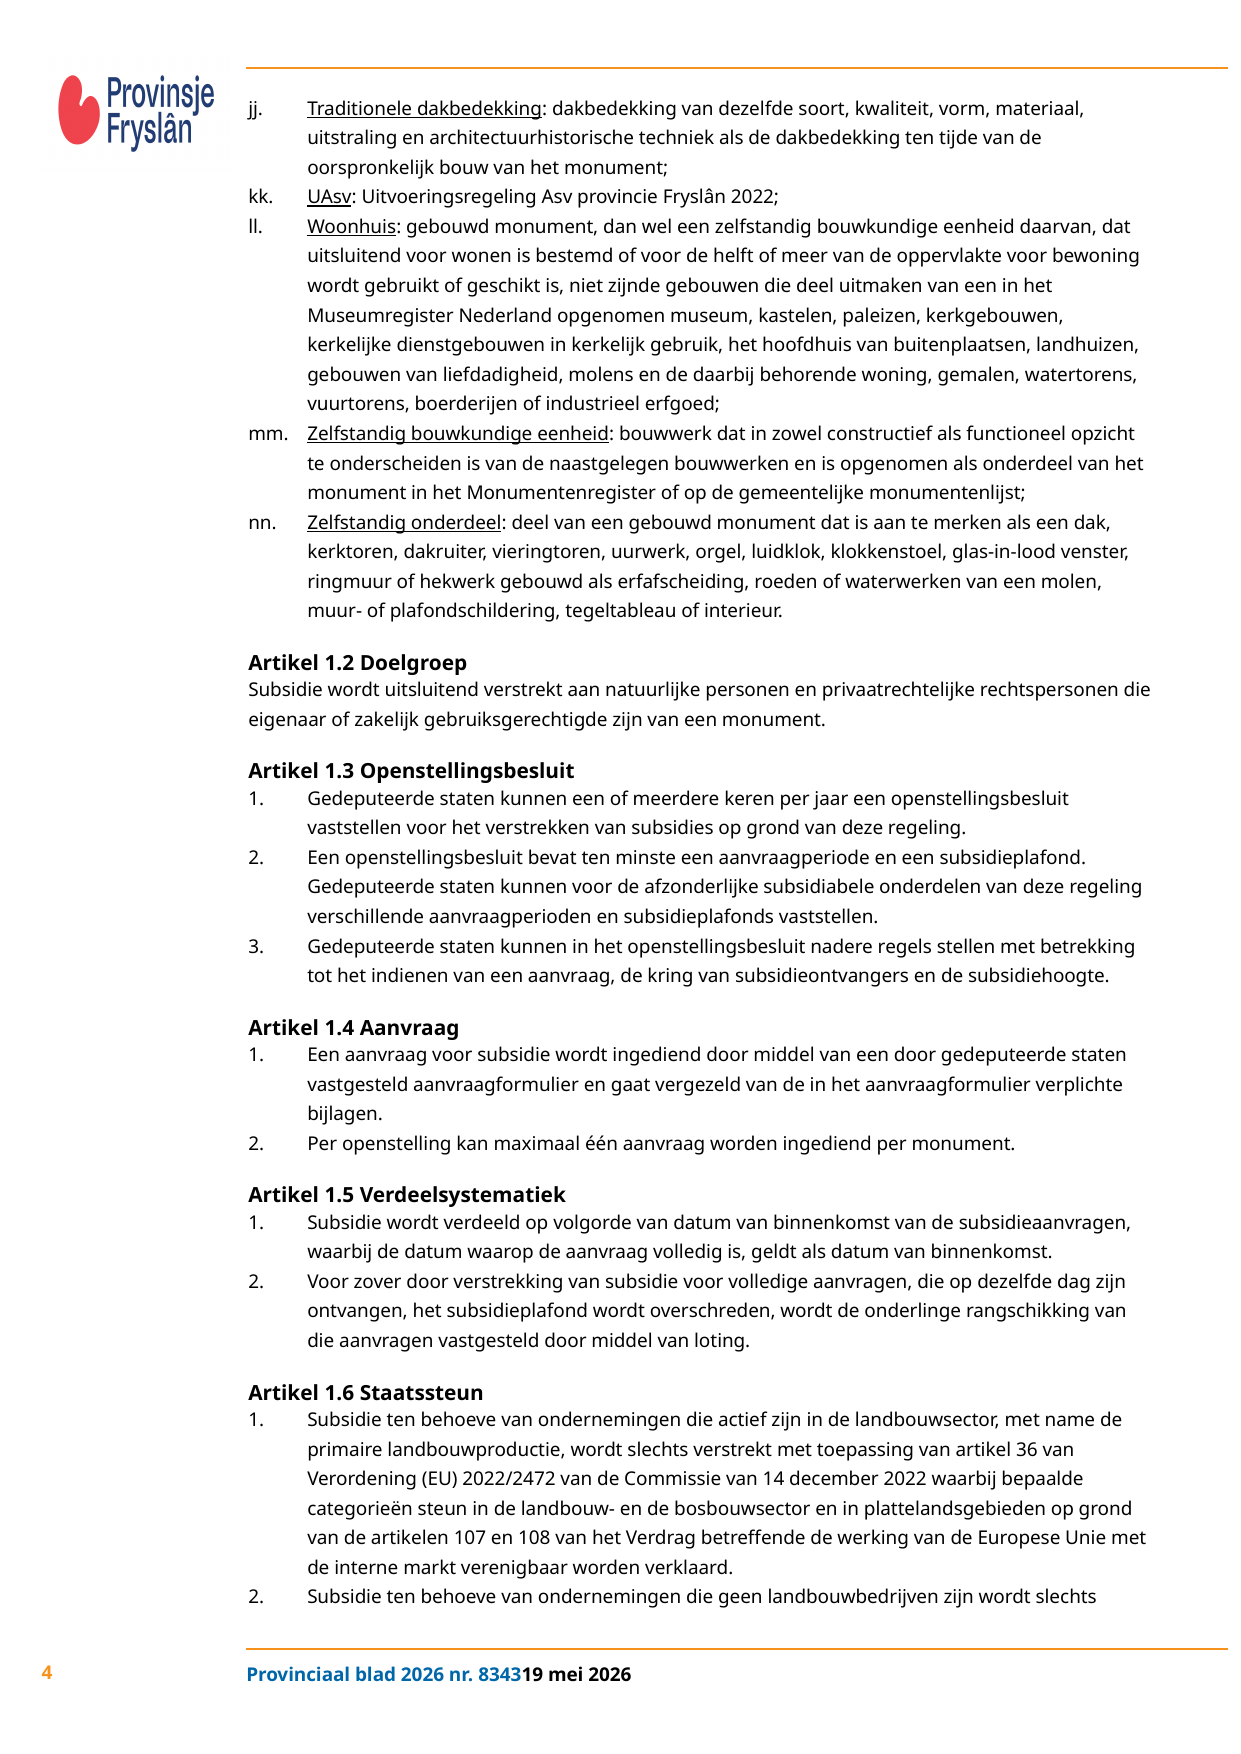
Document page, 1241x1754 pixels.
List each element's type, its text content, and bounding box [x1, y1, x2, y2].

list UAsv: Uitvoeringsregeling Asv provincie Fryslân 2022; [248, 183, 1152, 209]
list Gedeputeerde staten kunnen in het openstellingsbesluit nadere regels stellen met betrekking tot het indienen van een aanvraag, de kring van subsidieontvangers en de subsidiehoogte. [248, 933, 1152, 988]
list Zelfstandig onderdeel: deel van een gebouwd monument dat is aan te merken als een dak, kerktoren, dakruiter, vieringtoren, uurwerk, orgel, luidklok, klokkenstoel, glas-in-lood venster, ringmuur of hekwerk gebouwd als erfafscheiding, roeden of waterwerken van een molen, muur- of plafondschildering, tegeltableau of interieur. [248, 509, 1152, 623]
list Woonhuis: gebouwd monument, dan wel een zelfstandig bouwkundige eenheid daarvan, dat uitsluitend voor wonen is bestemd of voor de helft of meer van de oppervlakte voor bewoning wordt gebruikt of geschikt is, niet zijnde gebouwen die deel uitmaken van een in het Museumregister Nederland opgenomen museum, kastelen, paleizen, kerkgebouwen, kerkelijke dienstgebouwen in kerkelijk gebruik, het hoofdhuis van buitenplaatsen, landhuizen, gebouwen van liefdadigheid, molens en de daarbij behorende woning, gemalen, watertorens, vuurtorens, boerderijen of industrieel erfgoed; [248, 213, 1152, 416]
list Per openstelling kan maximaal één aanvraag worden ingediend per monument. [248, 1130, 1152, 1156]
text Artikel 1.5 Verdeelsystematiek [248, 1181, 1152, 1209]
list Gedeputeerde staten kunnen een of meerdere keren per jaar een openstellingsbesluit vaststellen voor het verstrekken van subsidies op grond van deze regeling. [248, 785, 1152, 840]
list Subsidie wordt verdeeld op volgorde van datum van binnenkomst van de subsidieaanvragen, waarbij de datum waarop de aanvraag volledig is, geldt als datum van binnenkomst. [248, 1209, 1152, 1264]
list Een aanvraag voor subsidie wordt ingediend door middel van een door gedeputeerde staten vastgesteld aanvraagformulier en gaat vergezeld van de in het aanvraagformulier verplichte bijlagen. [248, 1041, 1152, 1126]
list Traditionele dakbedekking: dakbedekking van dezelfde soort, kwaliteit, vorm, materiaal, uitstraling en architectuurhistorische techniek als de dakbedekking ten tijde van de oorspronkelijk bouw van het monument; [248, 95, 1152, 180]
list Subsidie ten behoeve van ondernemingen die actief zijn in de landbouwsector, met name de primaire landbouwproductie, wordt slechts verstrekt met toepassing van artikel 36 van Verordening (EU) 2022/2472 van de Commissie van 14 december 2022 waarbij bepaalde categorieën steun in de landbouw- en de bosbouwsector en in plattelandsgebieden op grond van de artikelen 107 en 108 van het Verdrag betreffende de werking van de Europese Unie met de interne markt verenigbaar worden verklaard. [248, 1406, 1152, 1580]
list Voor zover door verstrekking van subsidie voor volledige aanvragen, die op dezelfde dag zijn ontvangen, het subsidieplafond wordt overschreden, wordt de onderlinge rangschikking van die aanvragen vastgesteld door middel van loting. [248, 1268, 1152, 1353]
list Subsidie ten behoeve van ondernemingen die geen landbouwbedrijven zijn wordt slechts [248, 1584, 1152, 1609]
text Artikel 1.3 Openstellingsbesluit [248, 757, 1152, 785]
text Artikel 1.2 Doelgroep [248, 648, 1152, 677]
list Zelfstandig bouwkundige eenheid: bouwwerk dat in zowel constructief als functioneel opzicht te onderscheiden is van de naastgelegen bouwwerken en is opgenomen als onderdeel van het monument in het Monumentenregister of op de gemeentelijke monumentenlijst; [248, 420, 1152, 505]
text Artikel 1.6 Staatssteun [248, 1378, 1152, 1406]
list Een openstellingsbesluit bevat ten minste een aanvraagperiode en een subsidieplafond. Gedeputeerde staten kunnen voor de afzonderlijke subsidiabele onderdelen van deze regeling verschillende aanvraagperioden en subsidieplafonds vaststellen. [248, 844, 1152, 929]
text Subsidie wordt uitsluitend verstrekt aan natuurlijke personen en privaatrechtelijke rechtspersonen die eigenaar of zakelijk gebruiksgerechtigde zijn van een monument. [248, 677, 1152, 732]
text Artikel 1.4 Aanvraag [248, 1013, 1152, 1041]
picture [41, 47, 231, 172]
